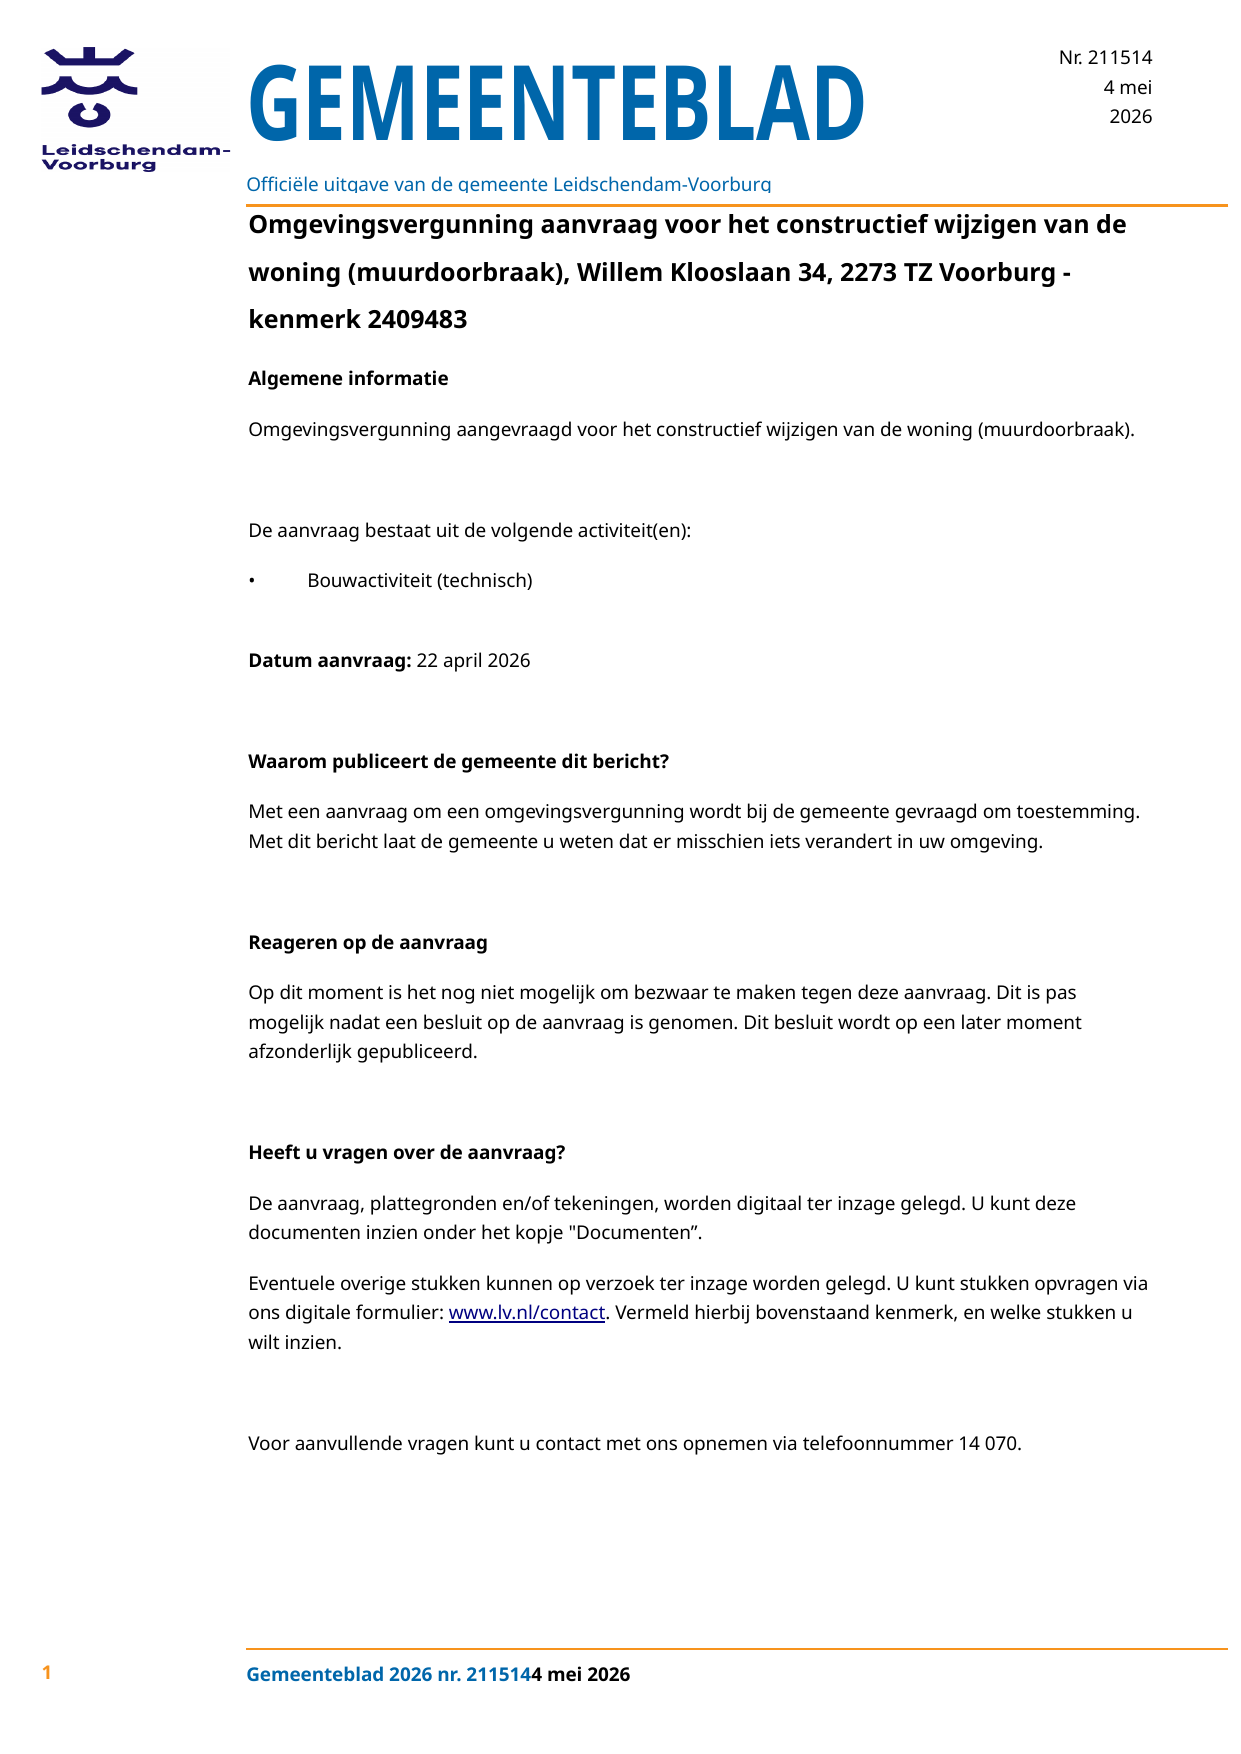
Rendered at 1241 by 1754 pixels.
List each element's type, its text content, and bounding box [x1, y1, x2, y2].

text Datum aanvraag: 22 april 2026 [248, 647, 1152, 673]
text Heeft u vragen over de aanvraag? [248, 1139, 1152, 1165]
list Bouwactiviteit (technisch) [248, 567, 1152, 593]
text Op dit moment is het nog niet mogelijk om bezwaar te maken tegen deze aanvraag. Dit is pas mogelijk nadat een besluit op de aanvraag is genomen. Dit besluit wordt op een later moment afzonderlijk gepubliceerd. [248, 979, 1152, 1064]
text Voor aanvullende vragen kunt u contact met ons opnemen via telefoonnummer 14 070. [248, 1430, 1152, 1455]
text Reageren op de aanvraag [248, 929, 1152, 954]
text Eventuele overige stukken kunnen op verzoek ter inzage worden gelegd. U kunt stukken opvragen via ons digitale formulier: www.lv.nl/contact. Vermeld hierbij bovenstaand kenmerk, en welke stukken u wilt inzien. [248, 1270, 1152, 1354]
text Met een aanvraag om een omgevingsvergunning wordt bij de gemeente gevraagd om toestemming. Met dit bericht laat de gemeente u weten dat er misschien iets verandert in uw omgeving. [248, 798, 1152, 854]
text Omgevingsvergunning aangevraagd voor het constructief wijzigen van de woning (muurdoorbraak). [248, 416, 1152, 442]
text De aanvraag, plattegronden en/of tekeningen, worden digitaal ter inzage gelegd. U kunt deze documenten inzien onder het kopje "Documenten”. [248, 1190, 1152, 1245]
text Algemene informatie [248, 366, 1152, 391]
text Omgevingsvergunning aanvraag voor het constructief wijzigen van de woning (muurdoorbraak), Willem Klooslaan 34, 2273 TZ Voorburg - kenmerk 2409483 [248, 207, 1152, 336]
text De aanvraag bestaat uit de volgende activiteit(en): [248, 517, 1152, 542]
text Waarom publiceert de gemeente dit bericht? [248, 748, 1152, 774]
picture [41, 47, 231, 172]
